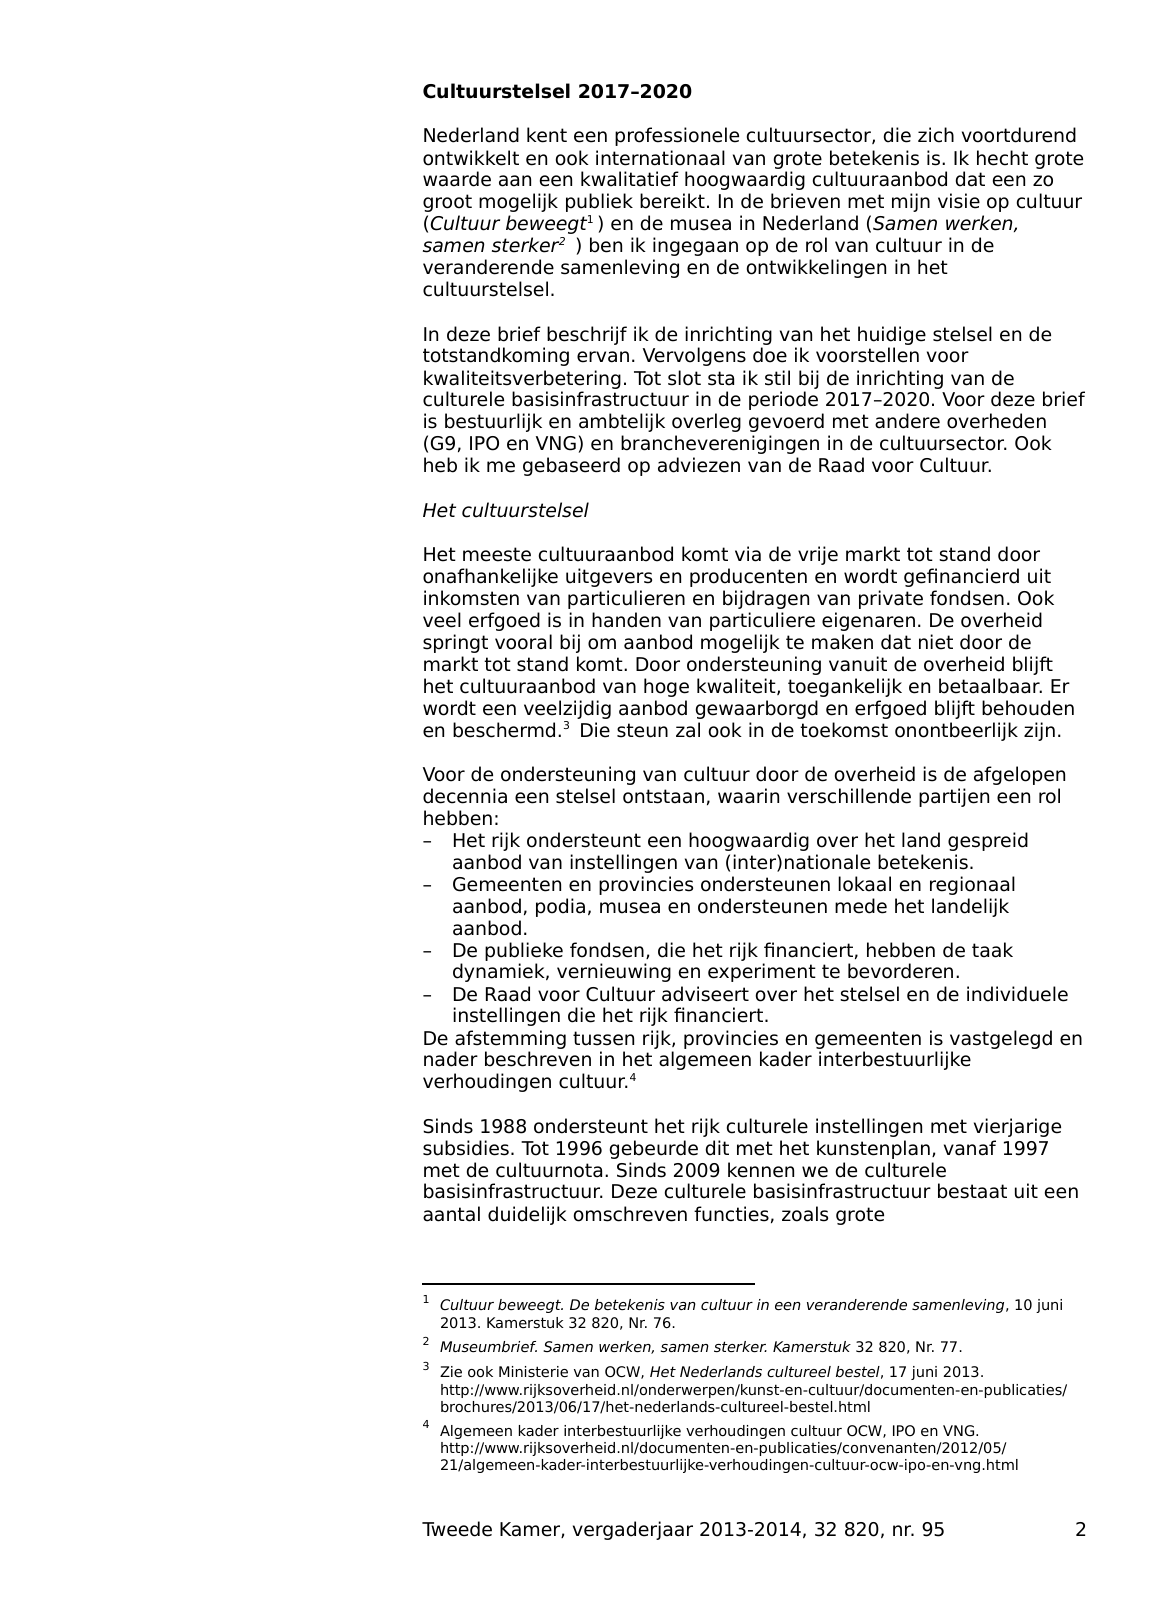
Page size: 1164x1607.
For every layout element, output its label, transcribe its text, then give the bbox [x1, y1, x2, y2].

text De afstemming tussen rijk, provincies en gemeenten is vastgelegd en nader beschreven in het algemeen kader interbestuurlijke verhoudingen cultuur. [422, 1027, 1087, 1093]
text – De Raad voor Cultuur adviseert over het stelsel en de individuele instellingen die het rijk financiert. [422, 983, 1087, 1027]
text Sinds 1988 ondersteunt het rijk culturele instellingen met vierjarige subsidies. Tot 1996 gebeurde dit met het kunstenplan, vanaf 1997 met de cultuurnota. Sinds 2009 kennen we de culturele basisinfrastructuur. Deze culturele basisinfrastructuur bestaat uit een aantal duidelijk omschreven functies, zoals grote [422, 1116, 1087, 1225]
subtitle Het cultuurstelsel [422, 499, 1087, 521]
text Zie ook Ministerie van OCW, Het Nederlands cultureel bestel, 17 juni 2013. http://www.rijksoverheid.nl/onderwerpen/kunst-en-cultuur/documenten-en-publicaties/brochures/2013/06/17/het-nederlands-cultureel-bestel.html [422, 1360, 1087, 1416]
text – De publieke fondsen, die het rijk financiert, hebben de taak dynamiek, vernieuwing en experiment te bevorderen. [422, 939, 1087, 983]
text – Het rijk ondersteunt een hoogwaardig over het land gespreid aanbod van instellingen van (inter)nationale betekenis. [422, 829, 1087, 873]
text In deze brief beschrijf ik de inrichting van het huidige stelsel en de totstandkoming ervan. Vervolgens doe ik voorstellen voor kwaliteitsverbetering. Tot slot sta ik stil bij de inrichting van de culturele basisinfrastructuur in de periode 2017–2020. Voor deze brief is bestuurlijk en ambtelijk overleg gevoerd met andere overheden (G9, IPO en VNG) en brancheverenigingen in de cultuursector. Ook heb ik me gebaseerd op adviezen van de Raad voor Cultuur. [422, 323, 1087, 477]
text Museumbrief. Samen werken, samen sterker. Kamerstuk 32 820, Nr. 77. [422, 1335, 1087, 1357]
text Algemeen kader interbestuurlijke verhoudingen cultuur OCW, IPO en VNG. http://www.rijksoverheid.nl/documenten-en-publicaties/convenanten/2012/05/ 21/algemeen-kader-interbestuurlijke-verhoudingen-cultuur-ocw-ipo-en-vng.html [422, 1418, 1087, 1474]
subtitle Cultuurstelsel 2017–2020 [422, 81, 1087, 103]
text Nederland kent een professionele cultuursector, die zich voortdurend ontwikkelt en ook internationaal van grote betekenis is. Ik hecht grote waarde aan een kwalitatief hoogwaardig cultuuraanbod dat een zo groot mogelijk publiek bereikt. In de brieven met mijn visie op cultuur (Cultuur beweegt) en de musea in Nederland (Samen werken, samen sterker ) ben ik ingegaan op de rol van cultuur in de veranderende samenleving en de ontwikkelingen in het cultuurstelsel. [422, 125, 1087, 301]
text Cultuur beweegt. De betekenis van cultuur in een veranderende samenleving, 10 juni 2013. Kamerstuk 32 820, Nr. 76. [422, 1293, 1087, 1332]
text – Gemeenten en provincies ondersteunen lokaal en regionaal aanbod, podia, musea en ondersteunen mede het landelijk aanbod. [422, 873, 1087, 939]
text Het meeste cultuuraanbod komt via de vrije markt tot stand door onafhankelijke uitgevers en producenten en wordt gefinancierd uit inkomsten van particulieren en bijdragen van private fondsen. Ook veel erfgoed is in handen van particuliere eigenaren. De overheid springt vooral bij om aanbod mogelijk te maken dat niet door de markt tot stand komt. Door ondersteuning vanuit de overheid blijft het cultuuraanbod van hoge kwaliteit, toegankelijk en betaalbaar. Er wordt een veelzijdig aanbod gewaarborgd en erfgoed blijft behouden en beschermd. Die steun zal ook in de toekomst onontbeerlijk zijn. [422, 544, 1087, 741]
text Voor de ondersteuning van cultuur door de overheid is de afgelopen decennia een stelsel ontstaan, waarin verschillende partijen een rol hebben: [422, 764, 1087, 829]
